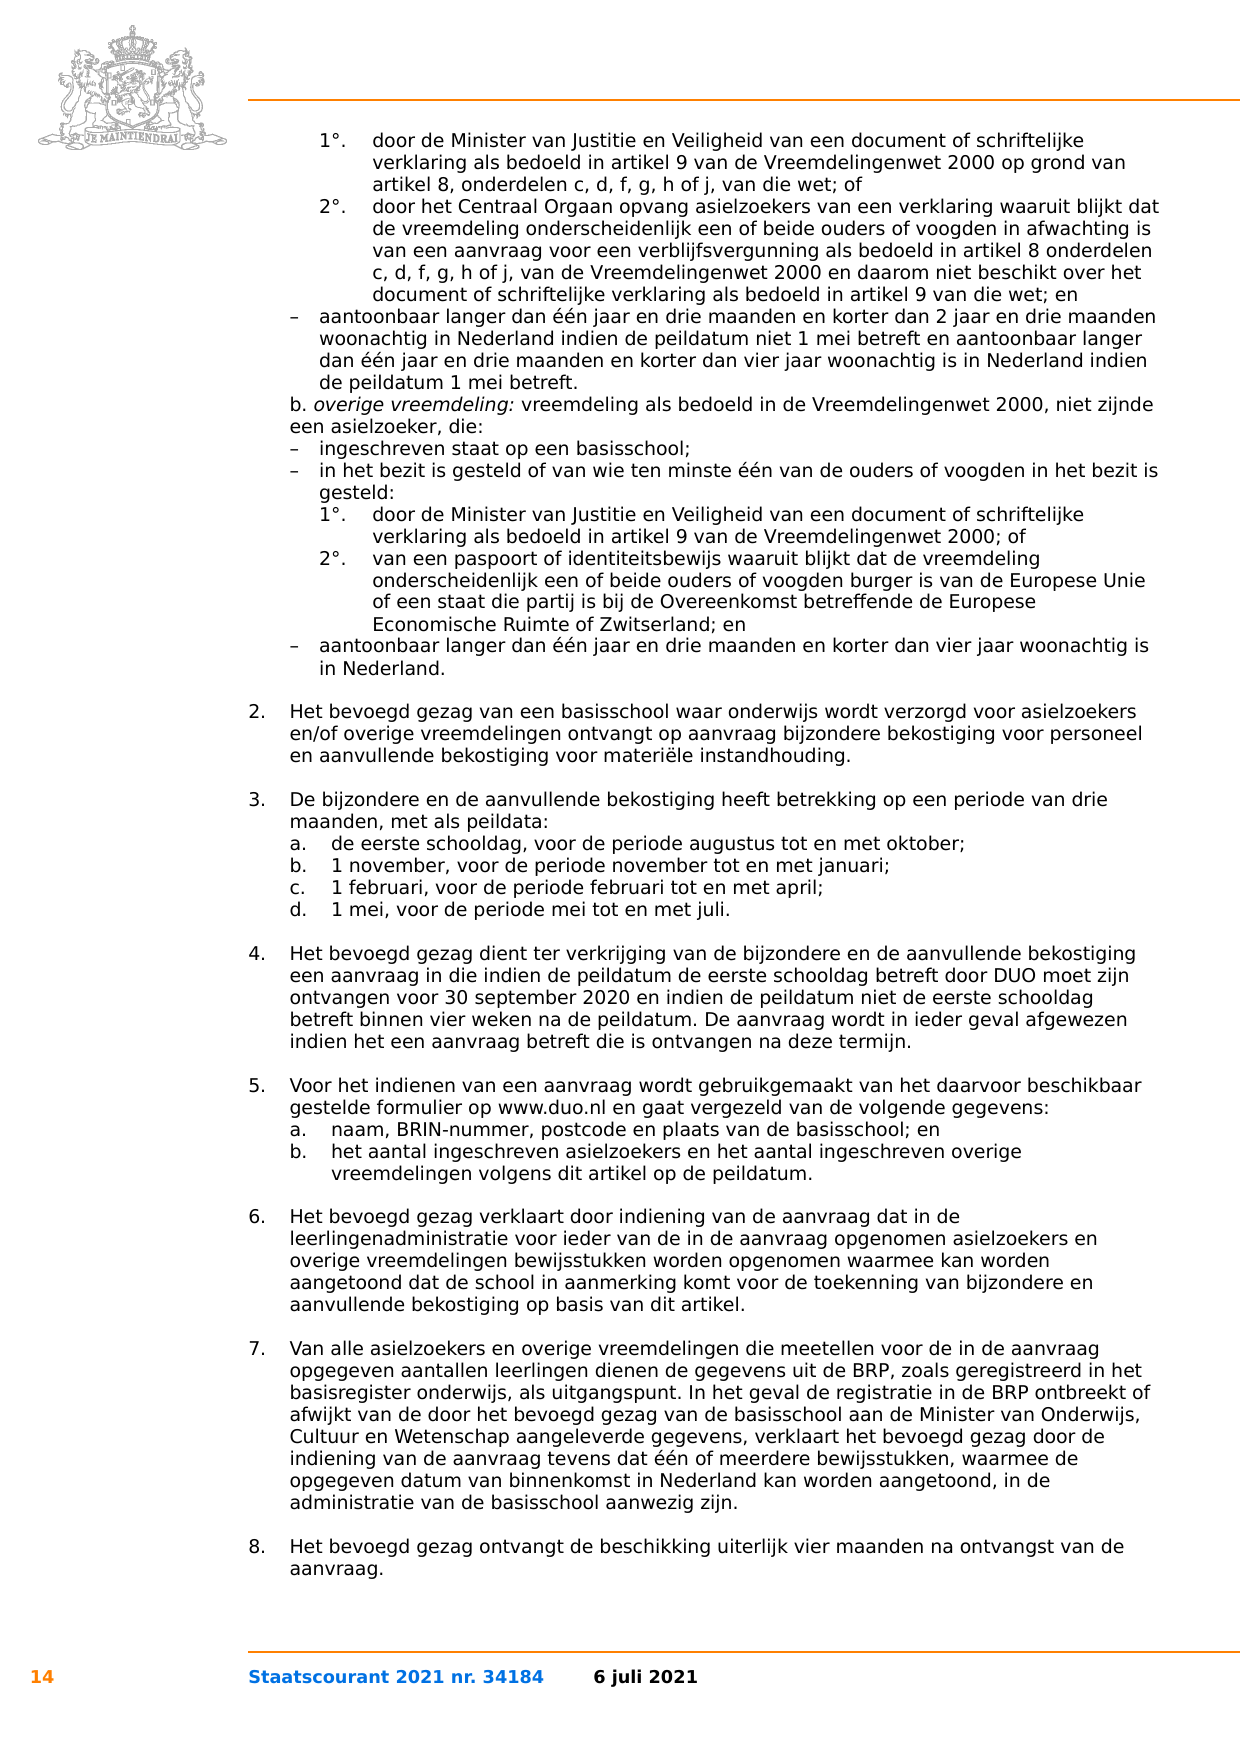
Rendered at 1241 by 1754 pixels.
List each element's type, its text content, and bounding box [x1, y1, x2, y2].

text – aantoonbaar langer dan één jaar en drie maanden en korter dan 2 jaar en drie maanden woonachtig in Nederland indien de peildatum niet 1 mei betreft en aantoonbaar langer dan één jaar en drie maanden en korter dan vier jaar woonachtig is in Nederland indien de peildatum 1 mei betreft. [289, 306, 1163, 394]
text c. 1 februari, voor de periode februari tot en met april; [289, 877, 1163, 899]
text 5. Voor het indienen van een aanvraag wordt gebruikgemaakt van het daarvoor beschikbaar gestelde formulier op www.duo.nl en gaat vergezeld van de volgende gegevens: [248, 1074, 1163, 1118]
text a. naam, BRIN-nummer, postcode en plaats van de basisschool; en [289, 1118, 1163, 1141]
text a. de eerste schooldag, voor de periode augustus tot en met oktober; [289, 833, 1163, 855]
text 1°. door de Minister van Justitie en Veiligheid van een document of schriftelijke verklaring als bedoeld in artikel 9 van de Vreemdelingenwet 2000 op grond van artikel 8, onderdelen c, d, f, g, h of j, van die wet; of [319, 130, 1163, 196]
text b. overige vreemdeling: vreemdeling als bedoeld in de Vreemdelingenwet 2000, niet zijnde een asielzoeker, die: [289, 394, 1163, 438]
text – in het bezit is gesteld of van wie ten minste één van de ouders of voogden in het bezit is gesteld: [289, 459, 1163, 503]
picture [38, 25, 227, 150]
text b. het aantal ingeschreven asielzoekers en het aantal ingeschreven overige vreemdelingen volgens dit artikel op de peildatum. [289, 1141, 1163, 1184]
text 3. De bijzondere en de aanvullende bekostiging heeft betrekking op een periode van drie maanden, met als peildata: [248, 789, 1163, 833]
text 4. Het bevoegd gezag dient ter verkrijging van de bijzondere en de aanvullende bekostiging een aanvraag in die indien de peildatum de eerste schooldag betreft door DUO moet zijn ontvangen voor 30 september 2020 en indien de peildatum niet de eerste schooldag betreft binnen vier weken na de peildatum. De aanvraag wordt in ieder geval afgewezen indien het een aanvraag betreft die is ontvangen na deze termijn. [248, 943, 1163, 1053]
text d. 1 mei, voor de periode mei tot en met juli. [289, 899, 1163, 921]
text 6. Het bevoegd gezag verklaart door indiening van de aanvraag dat in de leerlingenadministratie voor ieder van de in de aanvraag opgenomen asielzoekers en overige vreemdelingen bewijsstukken worden opgenomen waarmee kan worden aangetoond dat de school in aanmerking komt voor de toekenning van bijzondere en aanvullende bekostiging op basis van dit artikel. [248, 1206, 1163, 1316]
text 7. Van alle asielzoekers en overige vreemdelingen die meetellen voor de in de aanvraag opgegeven aantallen leerlingen dienen de gegevens uit de BRP, zoals geregistreerd in het basisregister onderwijs, als uitgangspunt. In het geval de registratie in de BRP ontbreekt of afwijkt van de door het bevoegd gezag van de basisschool aan de Minister van Onderwijs, Cultuur en Wetenschap aangeleverde gegevens, verklaart het bevoegd gezag door de indiening van de aanvraag tevens dat één of meerdere bewijsstukken, waarmee de opgegeven datum van binnenkomst in Nederland kan worden aangetoond, in de administratie van de basisschool aanwezig zijn. [248, 1338, 1163, 1514]
text 2. Het bevoegd gezag van een basisschool waar onderwijs wordt verzorgd voor asielzoekers en/of overige vreemdelingen ontvangt op aanvraag bijzondere bekostiging voor personeel en aanvullende bekostiging voor materiële instandhouding. [248, 701, 1163, 767]
text – aantoonbaar langer dan één jaar en drie maanden en korter dan vier jaar woonachtig is in Nederland. [289, 635, 1163, 679]
text 1°. door de Minister van Justitie en Veiligheid van een document of schriftelijke verklaring als bedoeld in artikel 9 van de Vreemdelingenwet 2000; of [319, 503, 1163, 547]
text 2°. door het Centraal Orgaan opvang asielzoekers van een verklaring waaruit blijkt dat de vreemdeling onderscheidenlijk een of beide ouders of voogden in afwachting is van een aanvraag voor een verblijfsvergunning als bedoeld in artikel 8 onderdelen c, d, f, g, h of j, van de Vreemdelingenwet 2000 en daarom niet beschikt over het document of schriftelijke verklaring als bedoeld in artikel 9 van die wet; en [319, 196, 1163, 306]
text 8. Het bevoegd gezag ontvangt de beschikking uiterlijk vier maanden na ontvangst van de aanvraag. [248, 1536, 1163, 1580]
text b. 1 november, voor de periode november tot en met januari; [289, 855, 1163, 877]
text 2°. van een paspoort of identiteitsbewijs waaruit blijkt dat de vreemdeling onderscheidenlijk een of beide ouders of voogden burger is van de Europese Unie of een staat die partij is bij de Overeenkomst betreffende de Europese Economische Ruimte of Zwitserland; en [319, 547, 1163, 635]
text – ingeschreven staat op een basisschool; [289, 438, 1163, 459]
